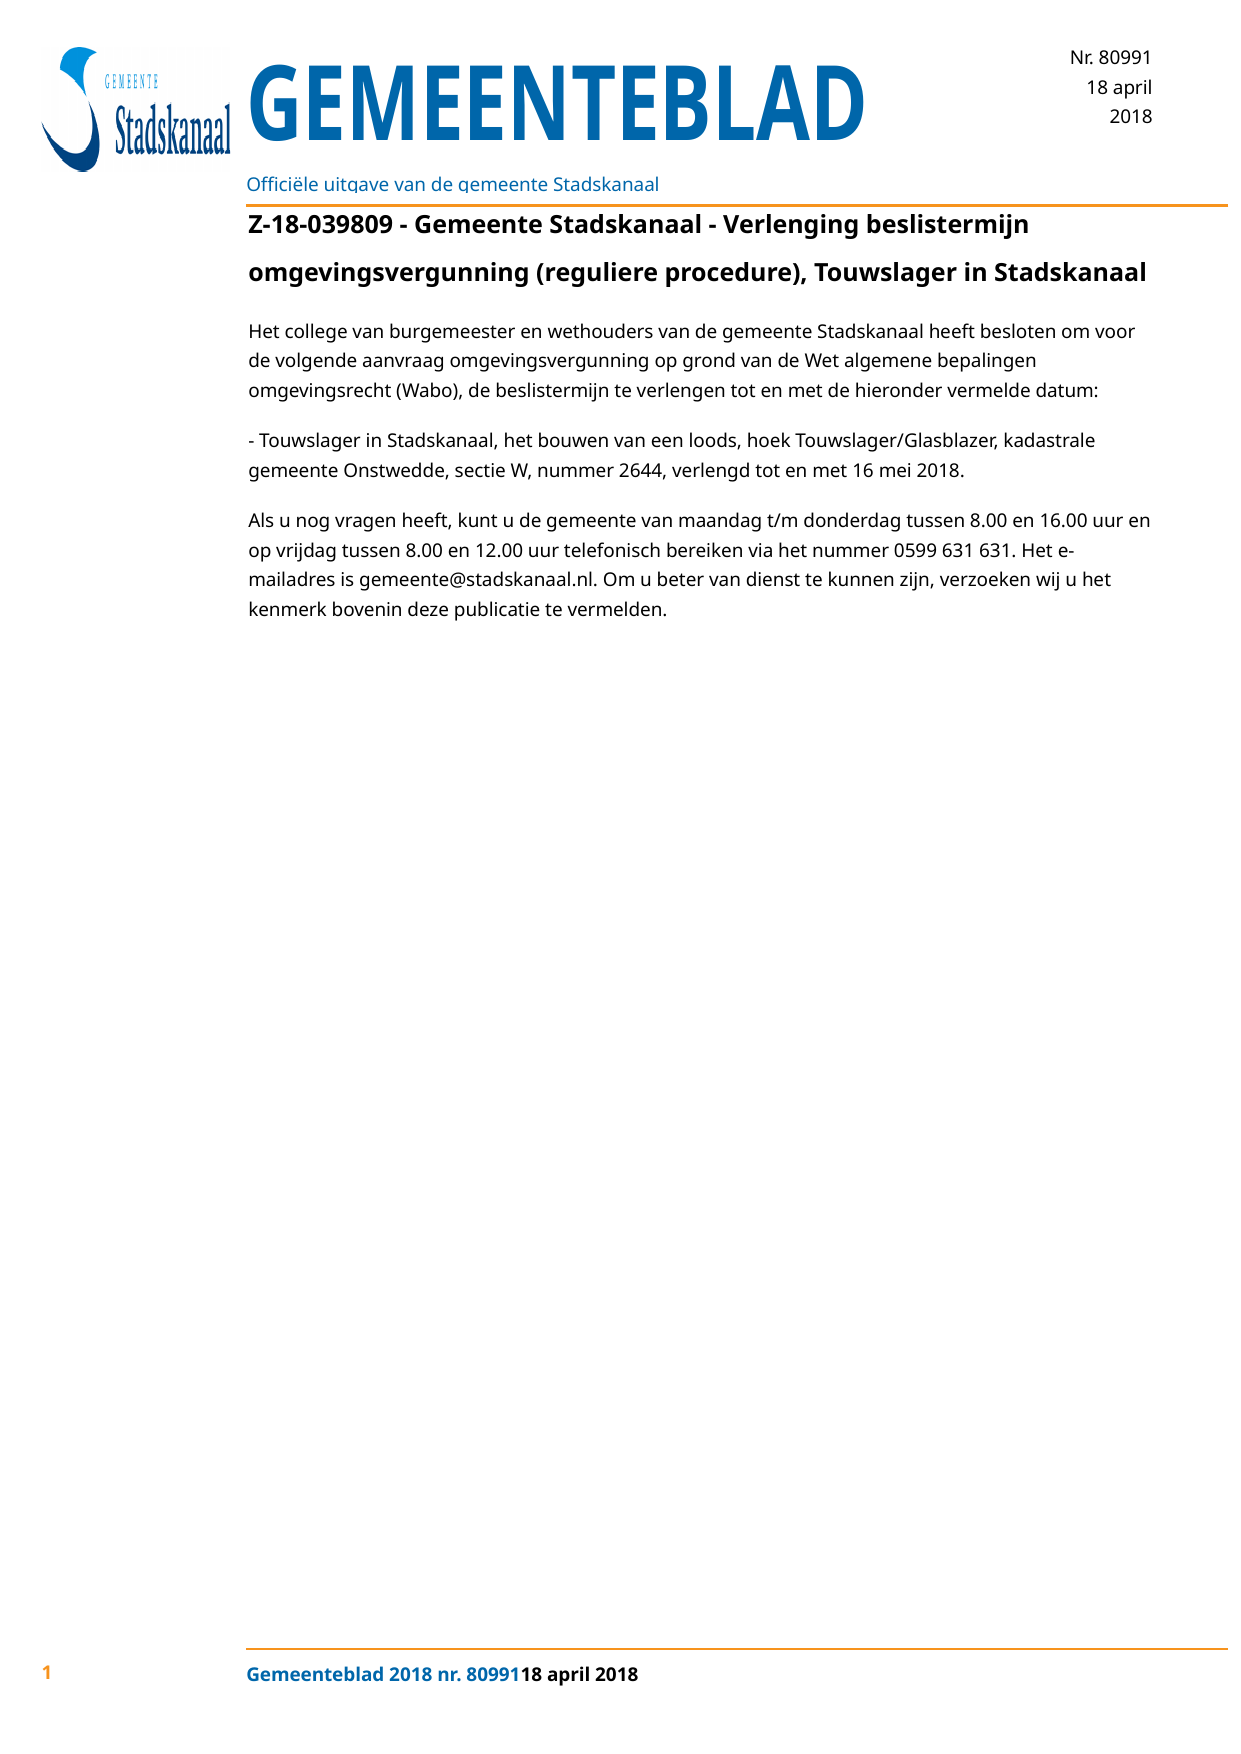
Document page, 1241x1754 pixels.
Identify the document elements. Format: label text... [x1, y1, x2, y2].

text - Touwslager in Stadskanaal, het bouwen van een loods, hoek Touwslager/Glasblazer, kadastrale gemeente Onstwedde, sectie W, nummer 2644, verlengd tot en met 16 mei 2018. [248, 427, 1152, 483]
text Z-18-039809 - Gemeente Stadskanaal - Verlenging beslistermijn omgevingsvergunning (reguliere procedure), Touwslager in Stadskanaal [248, 207, 1152, 288]
picture [41, 47, 231, 172]
text Als u nog vragen heeft, kunt u de gemeente van maandag t/m donderdag tussen 8.00 en 16.00 uur en op vrijdag tussen 8.00 en 12.00 uur telefonisch bereiken via het nummer 0599 631 631. Het e-mailadres is gemeente@stadskanaal.nl. Om u beter van dienst te kunnen zijn, verzoeken wij u het kenmerk bovenin deze publicatie te vermelden. [248, 507, 1152, 622]
text Het college van burgemeester en wethouders van de gemeente Stadskanaal heeft besloten om voor de volgende aanvraag omgevingsvergunning op grond van de Wet algemene bepalingen omgevingsrecht (Wabo), de beslistermijn te verlengen tot en met de hieronder vermelde datum: [248, 318, 1152, 403]
